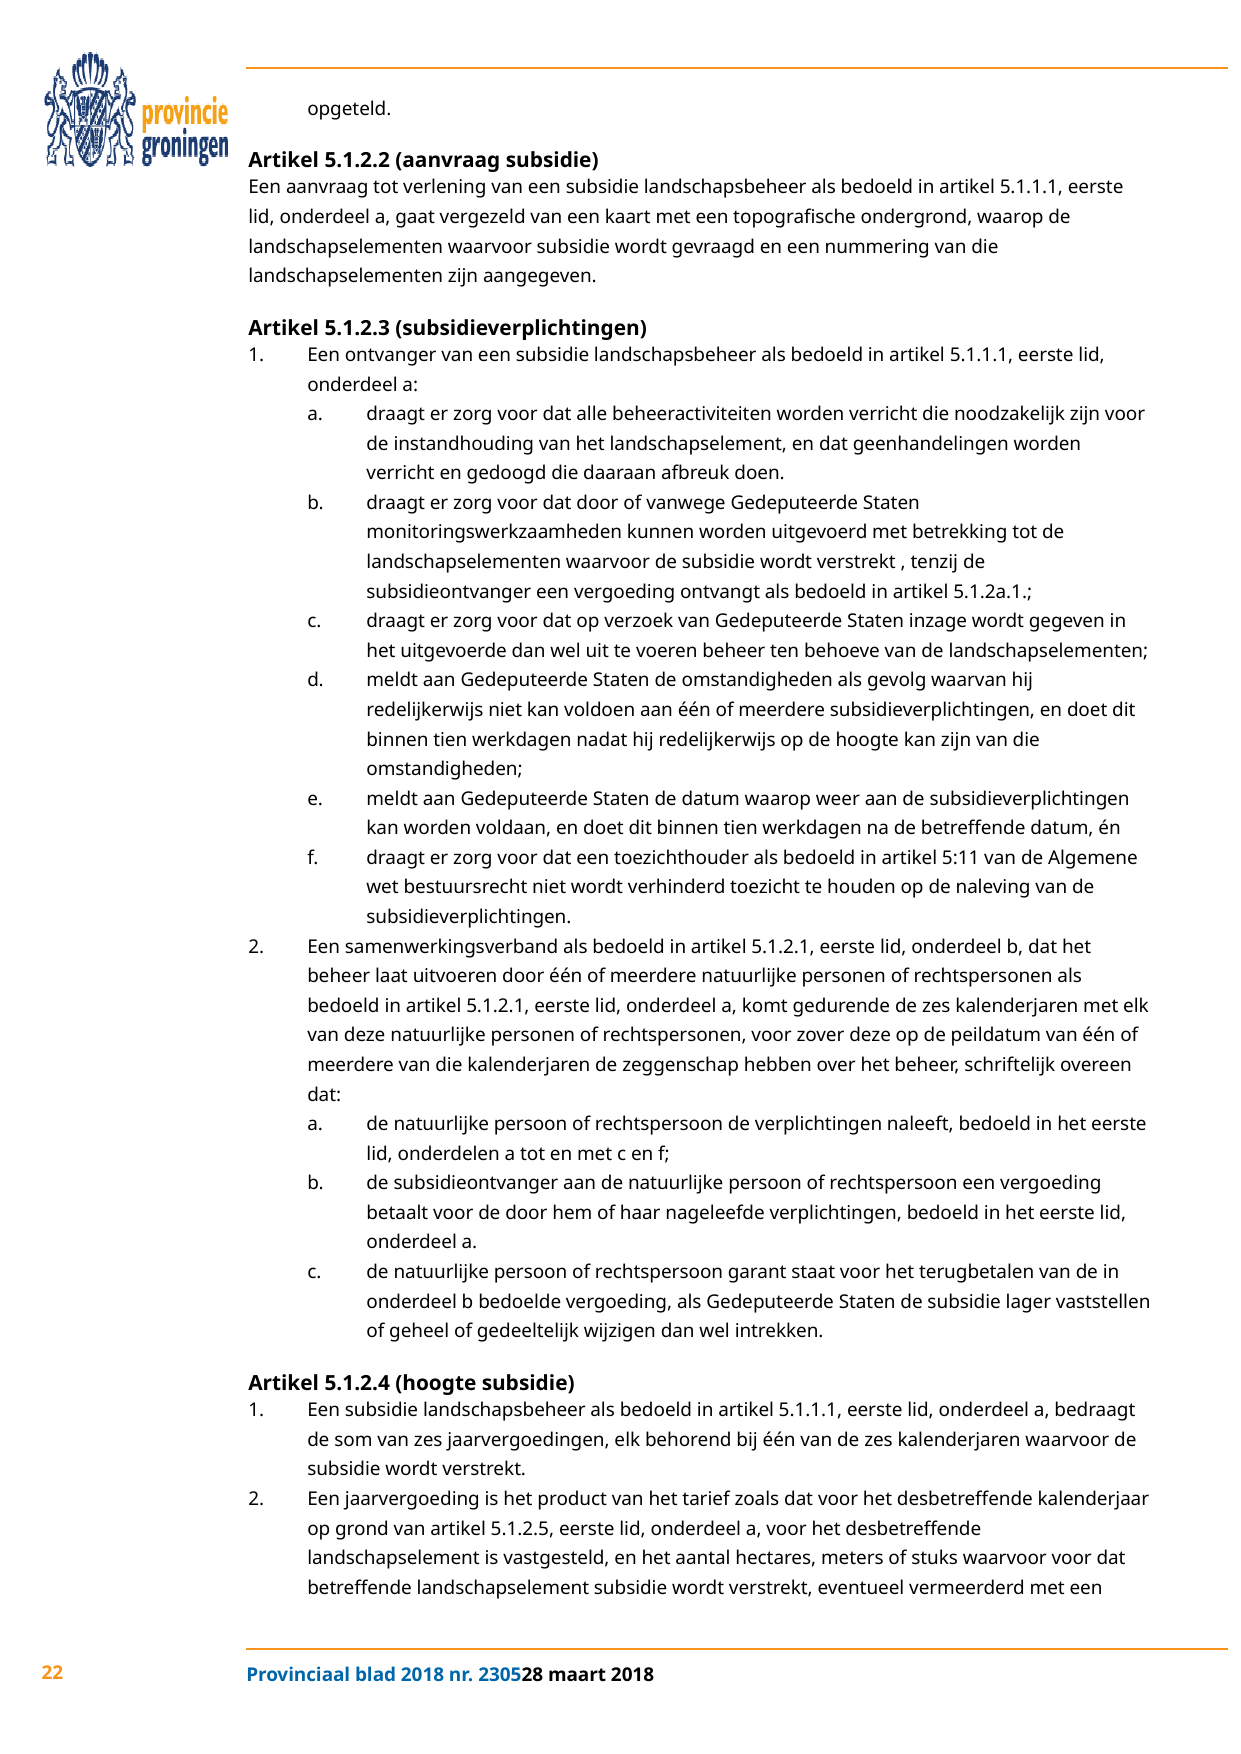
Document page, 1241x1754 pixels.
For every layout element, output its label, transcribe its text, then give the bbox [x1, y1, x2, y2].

list draagt er zorg voor dat een toezichthouder als bedoeld in artikel 5:11 van de Algemene wet bestuursrecht niet wordt verhinderd toezicht te houden op de naleving van de subsidieverplichtingen. [307, 844, 1152, 929]
list de subsidieontvanger aan de natuurlijke persoon of rechtspersoon een vergoeding betaalt voor de door hem of haar nageleefde verplichtingen, bedoeld in het eerste lid, onderdeel a. [307, 1169, 1152, 1254]
list de natuurlijke persoon of rechtspersoon de verplichtingen naleeft, bedoeld in het eerste lid, onderdelen a tot en met c en f; [307, 1110, 1152, 1166]
list draagt er zorg voor dat alle beheeractiviteiten worden verricht die noodzakelijk zijn voor de instandhouding van het landschapselement, en dat geenhandelingen worden verricht en gedoogd die daaraan afbreuk doen. [307, 400, 1152, 485]
list de natuurlijke persoon of rechtspersoon garant staat voor het terugbetalen van de in onderdeel b bedoelde vergoeding, als Gedeputeerde Staten de subsidie lager vaststellen of geheel of gedeeltelijk wijzigen dan wel intrekken. [307, 1258, 1152, 1343]
list Een subsidie landschapsbeheer als bedoeld in artikel 5.1.1.1, eerste lid, onderdeel a, bedraagt de som van zes jaarvergoedingen, elk behorend bij één van de zes kalenderjaren waarvoor de subsidie wordt verstrekt. [248, 1396, 1152, 1481]
list Een samenwerkingsverband als bedoeld in artikel 5.1.2.1, eerste lid, onderdeel b, dat het beheer laat uitvoeren door één of meerdere natuurlijke personen of rechtspersonen als bedoeld in artikel 5.1.2.1, eerste lid, onderdeel a, komt gedurende de zes kalenderjaren met elk van deze natuurlijke personen of rechtspersonen, voor zover deze op de peildatum van één of meerdere van die kalenderjaren de zeggenschap hebben over het beheer, schriftelijk overeen dat: [248, 933, 1152, 1107]
text Een aanvraag tot verlening van een subsidie landschapsbeheer als bedoeld in artikel 5.1.1.1, eerste lid, onderdeel a, gaat vergezeld van een kaart met een topografische ondergrond, waarop de landschapselementen waarvoor subsidie wordt gevraagd en een nummering van die landschapselementen zijn aangegeven. [248, 174, 1152, 288]
list draagt er zorg voor dat door of vanwege Gedeputeerde Staten monitoringswerkzaamheden kunnen worden uitgevoerd met betrekking tot de landschapselementen waarvoor de subsidie wordt verstrekt , tenzij de subsidieontvanger een vergoeding ontvangt als bedoeld in artikel 5.1.2a.1.; [307, 489, 1152, 604]
list meldt aan Gedeputeerde Staten de datum waarop weer aan de subsidieverplichtingen kan worden voldaan, en doet dit binnen tien werkdagen na de betreffende datum, én [307, 785, 1152, 840]
list opgeteld. [248, 95, 1152, 121]
list draagt er zorg voor dat op verzoek van Gedeputeerde Staten inzage wordt gegeven in het uitgevoerde dan wel uit te voeren beheer ten behoeve van de landschapselementen; [307, 607, 1152, 663]
list Een jaarvergoeding is het product van het tarief zoals dat voor het desbetreffende kalenderjaar op grond van artikel 5.1.2.5, eerste lid, onderdeel a, voor het desbetreffende landschapselement is vastgesteld, en het aantal hectares, meters of stuks waarvoor voor dat betreffende landschapselement subsidie wordt verstrekt, eventueel vermeerderd met een [248, 1485, 1152, 1599]
list meldt aan Gedeputeerde Staten de omstandigheden als gevolg waarvan hij redelijkerwijs niet kan voldoen aan één of meerdere subsidieverplichtingen, en doet dit binnen tien werkdagen nadat hij redelijkerwijs op de hoogte kan zijn van die omstandigheden; [307, 667, 1152, 781]
picture [41, 47, 231, 172]
text Artikel 5.1.2.3 (subsidieverplichtingen) [248, 313, 1152, 341]
text Artikel 5.1.2.4 (hoogte subsidie) [248, 1368, 1152, 1396]
list Een ontvanger van een subsidie landschapsbeheer als bedoeld in artikel 5.1.1.1, eerste lid, onderdeel a: [248, 341, 1152, 397]
text Artikel 5.1.2.2 (aanvraag subsidie) [248, 145, 1152, 174]
